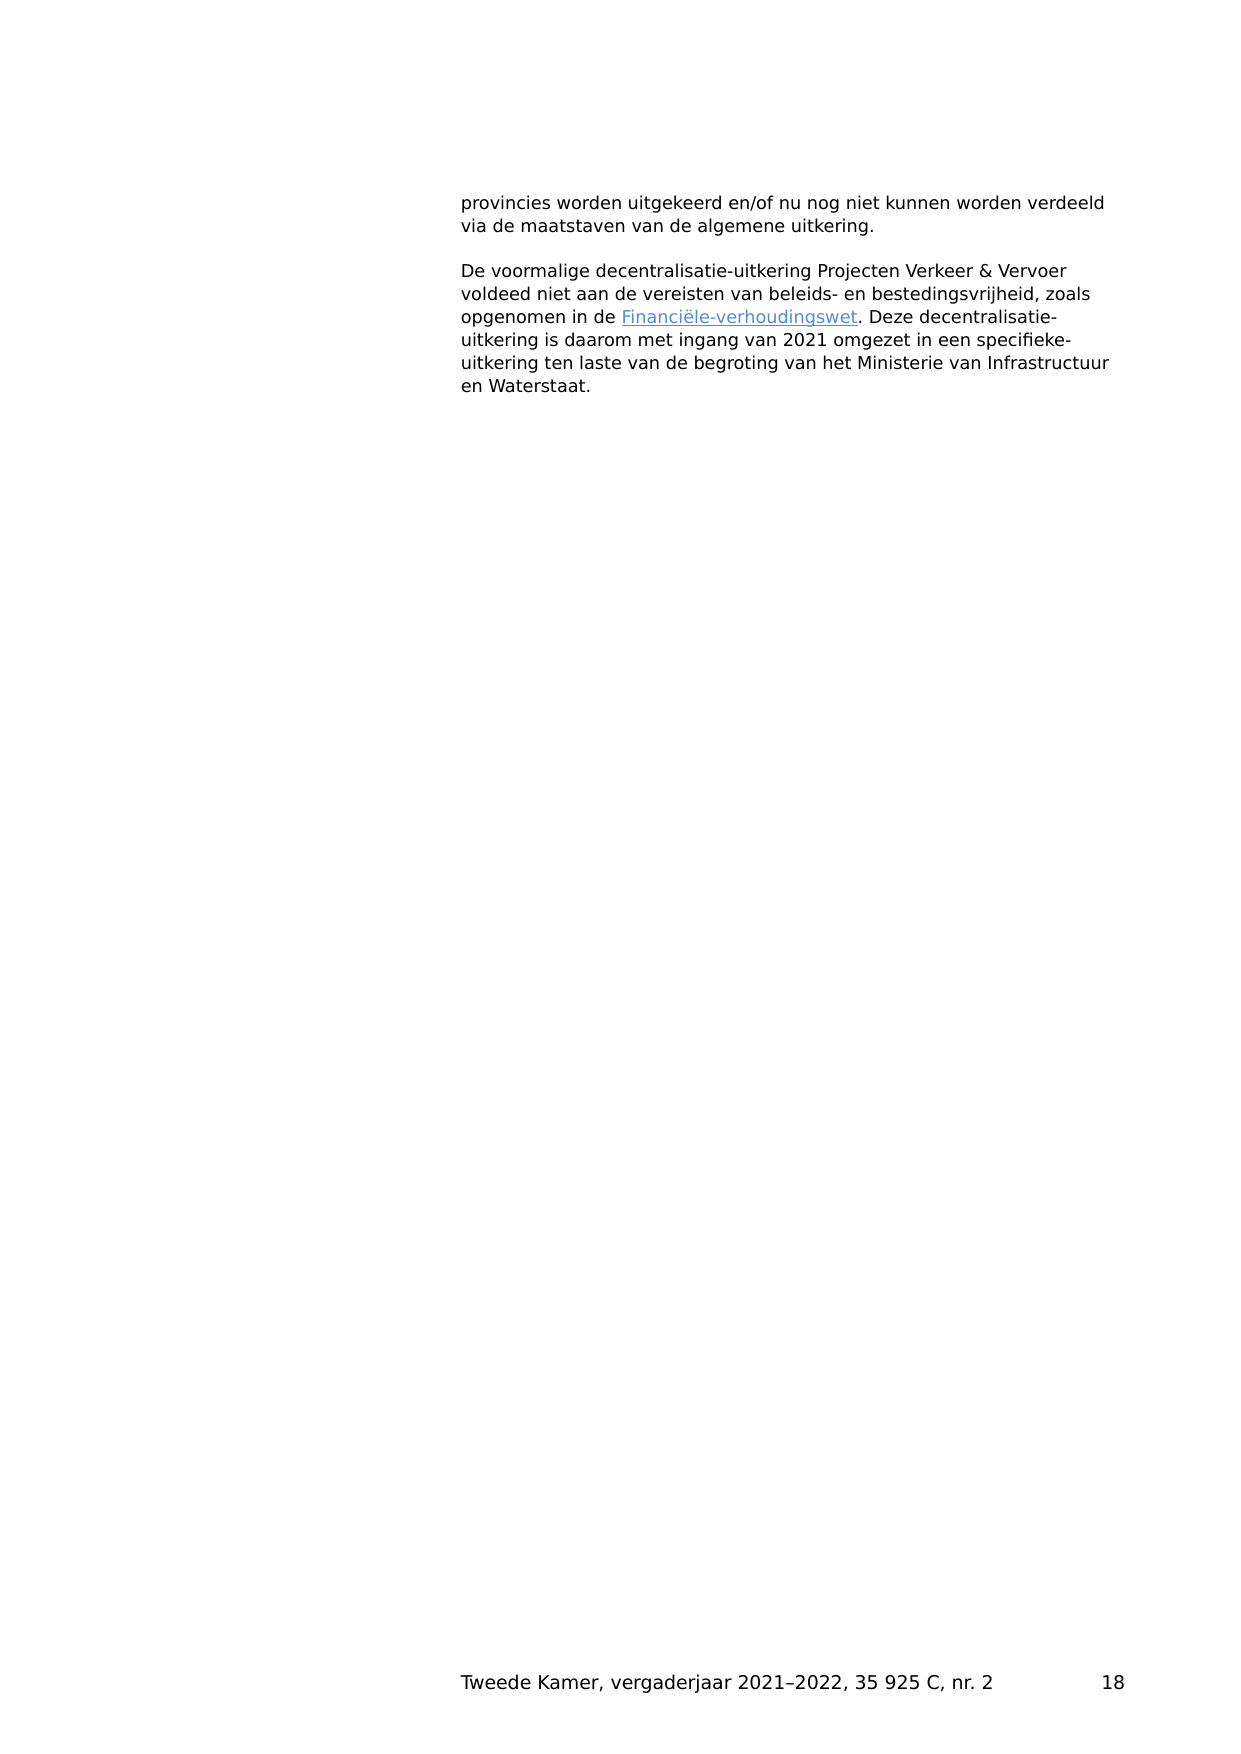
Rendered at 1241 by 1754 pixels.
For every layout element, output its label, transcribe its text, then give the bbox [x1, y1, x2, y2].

text provincies worden uitgekeerd en/of nu nog niet kunnen worden verdeeld via de maatstaven van de algemene uitkering. [461, 191, 1125, 237]
text De voormalige decentralisatie-uitkering Projecten Verkeer & Vervoer voldeed niet aan de vereisten van beleids- en bestedingsvrijheid, zoals opgenomen in de Financiële-verhoudingswet. Deze decentralisatie-uitkering is daarom met ingang van 2021 omgezet in een specifieke-uitkering ten laste van de begroting van het Ministerie van Infrastructuur en Waterstaat. [461, 259, 1125, 397]
